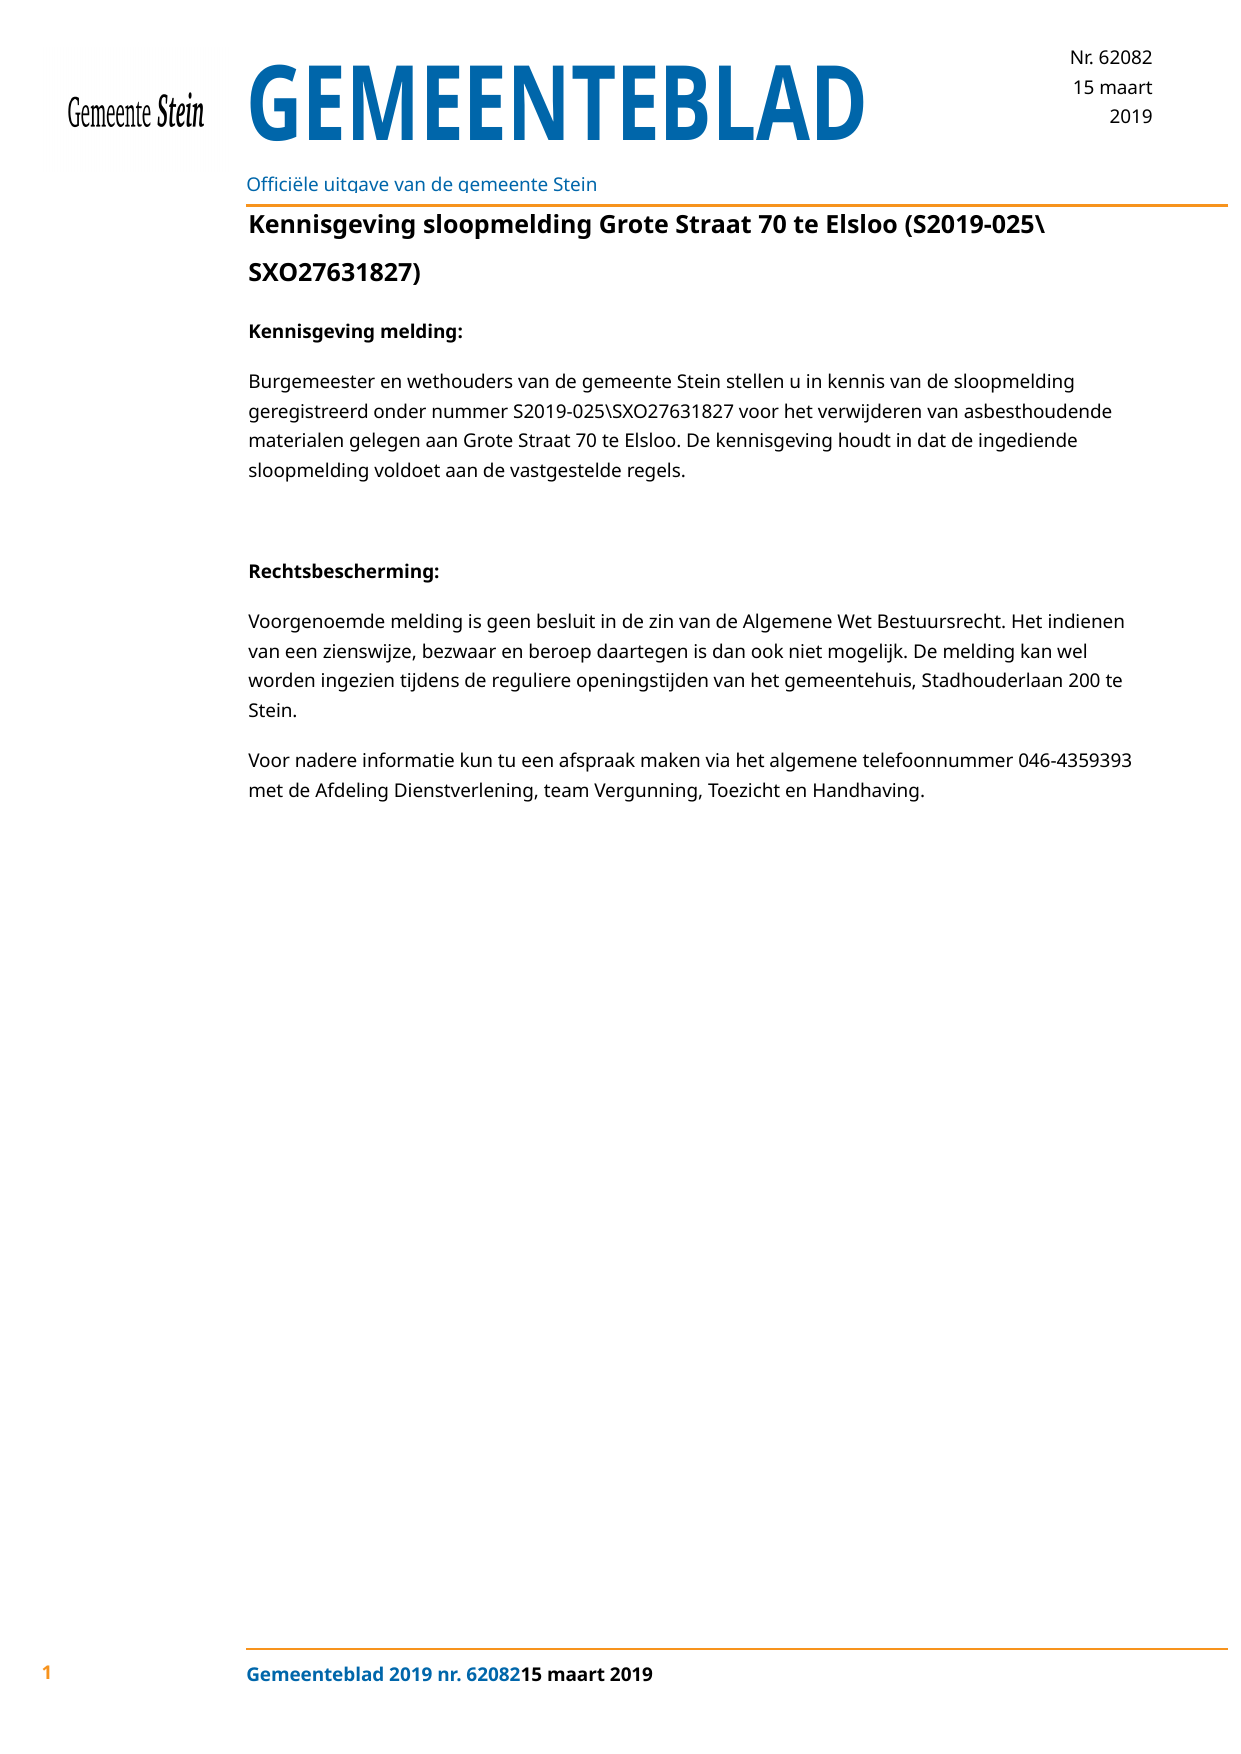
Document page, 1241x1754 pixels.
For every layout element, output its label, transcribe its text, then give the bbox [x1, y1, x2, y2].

picture [41, 47, 231, 172]
text Burgemeester en wethouders van de gemeente Stein stellen u in kennis van de sloopmelding geregistreerd onder nummer S2019-025\SXO27631827 voor het verwijderen van asbesthoudende materialen gelegen aan Grote Straat 70 te Elsloo. De kennisgeving houdt in dat de ingediende sloopmelding voldoet aan de vastgestelde regels. [248, 368, 1152, 483]
text Voor nadere informatie kun tu een afspraak maken via het algemene telefoonnummer 046-4359393 met de Afdeling Dienstverlening, team Vergunning, Toezicht en Handhaving. [248, 747, 1152, 803]
text Kennisgeving melding: [248, 318, 1152, 344]
text Voorgenoemde melding is geen besluit in de zin van de Algemene Wet Bestuursrecht. Het indienen van een zienswijze, bezwaar en beroep daartegen is dan ook niet mogelijk. De melding kan wel worden ingezien tijdens de reguliere openingstijden van het gemeentehuis, Stadhouderlaan 200 te Stein. [248, 608, 1152, 723]
text Rechtsbescherming: [248, 558, 1152, 584]
text Kennisgeving sloopmelding Grote Straat 70 te Elsloo (S2019-025\SXO27631827) [248, 207, 1152, 288]
